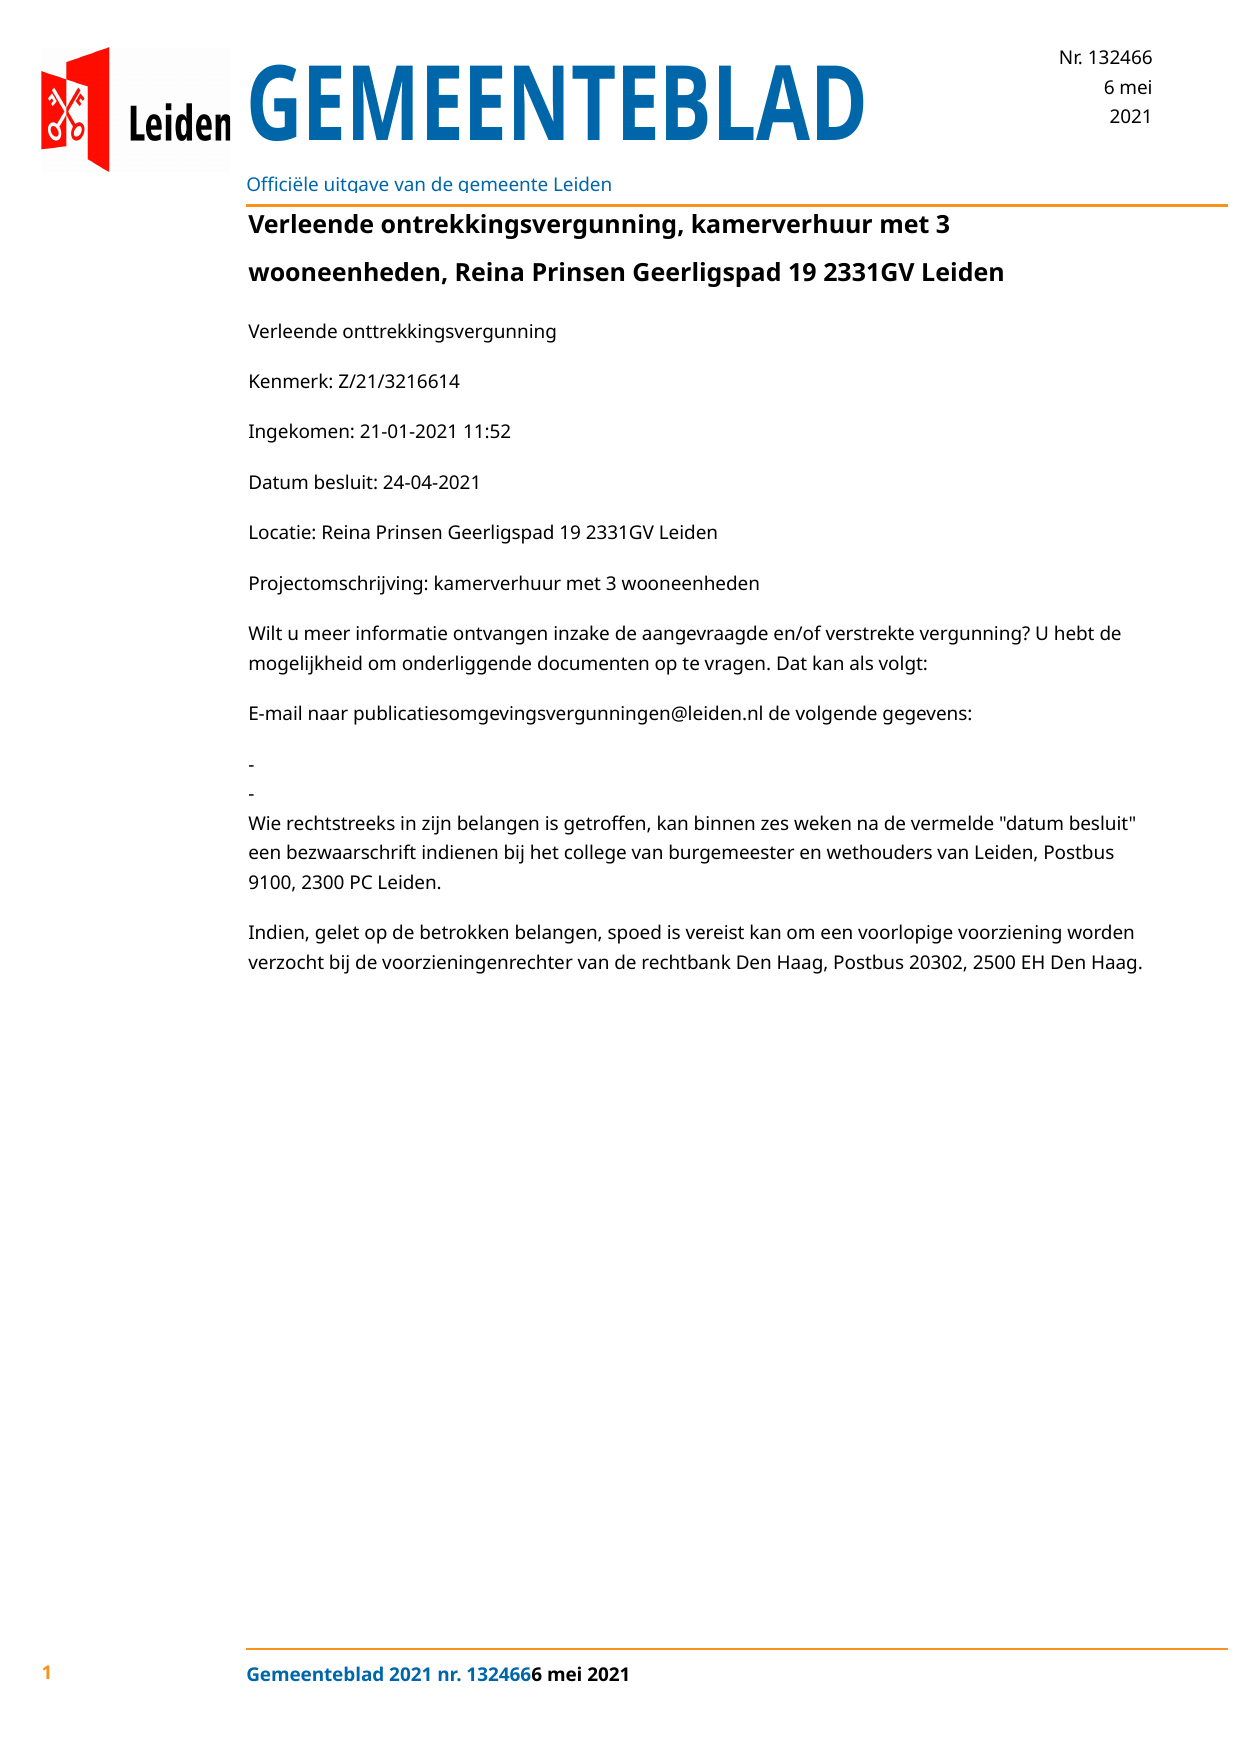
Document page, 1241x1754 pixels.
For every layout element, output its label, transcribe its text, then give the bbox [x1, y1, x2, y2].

text Ingekomen: 21-01-2021 11:52 [248, 419, 1152, 444]
text Wilt u meer informatie ontvangen inzake de aangevraagde en/of verstrekte vergunning? U hebt de mogelijkheid om onderliggende documenten op te vragen. Dat kan als volgt: [248, 620, 1152, 676]
text Kenmerk: Z/21/3216614 [248, 368, 1152, 394]
text Projectomschrijving: kamerverhuur met 3 wooneenheden [248, 570, 1152, 596]
text Datum besluit: 24-04-2021 [248, 469, 1152, 495]
text Verleende ontrekkingsvergunning, kamerverhuur met 3 wooneenheden, Reina Prinsen Geerligspad 19 2331GV Leiden [248, 207, 1152, 288]
text Indien, gelet op de betrokken belangen, spoed is vereist kan om een voorlopige voorziening worden verzocht bij de voorzieningenrechter van de rechtbank Den Haag, Postbus 20302, 2500 EH Den Haag. [248, 919, 1152, 975]
text Wie rechtstreeks in zijn belangen is getroffen, kan binnen zes weken na de vermelde "datum besluit" een bezwaarschrift indienen bij het college van burgemeester en wethouders van Leiden, Postbus 9100, 2300 PC Leiden. [248, 810, 1152, 895]
text E-mail naar publicatiesomgevingsvergunningen@leiden.nl de volgende gegevens: [248, 700, 1152, 726]
text Verleende onttrekkingsvergunning [248, 318, 1152, 344]
picture [41, 47, 231, 172]
text Locatie: Reina Prinsen Geerligspad 19 2331GV Leiden [248, 519, 1152, 545]
